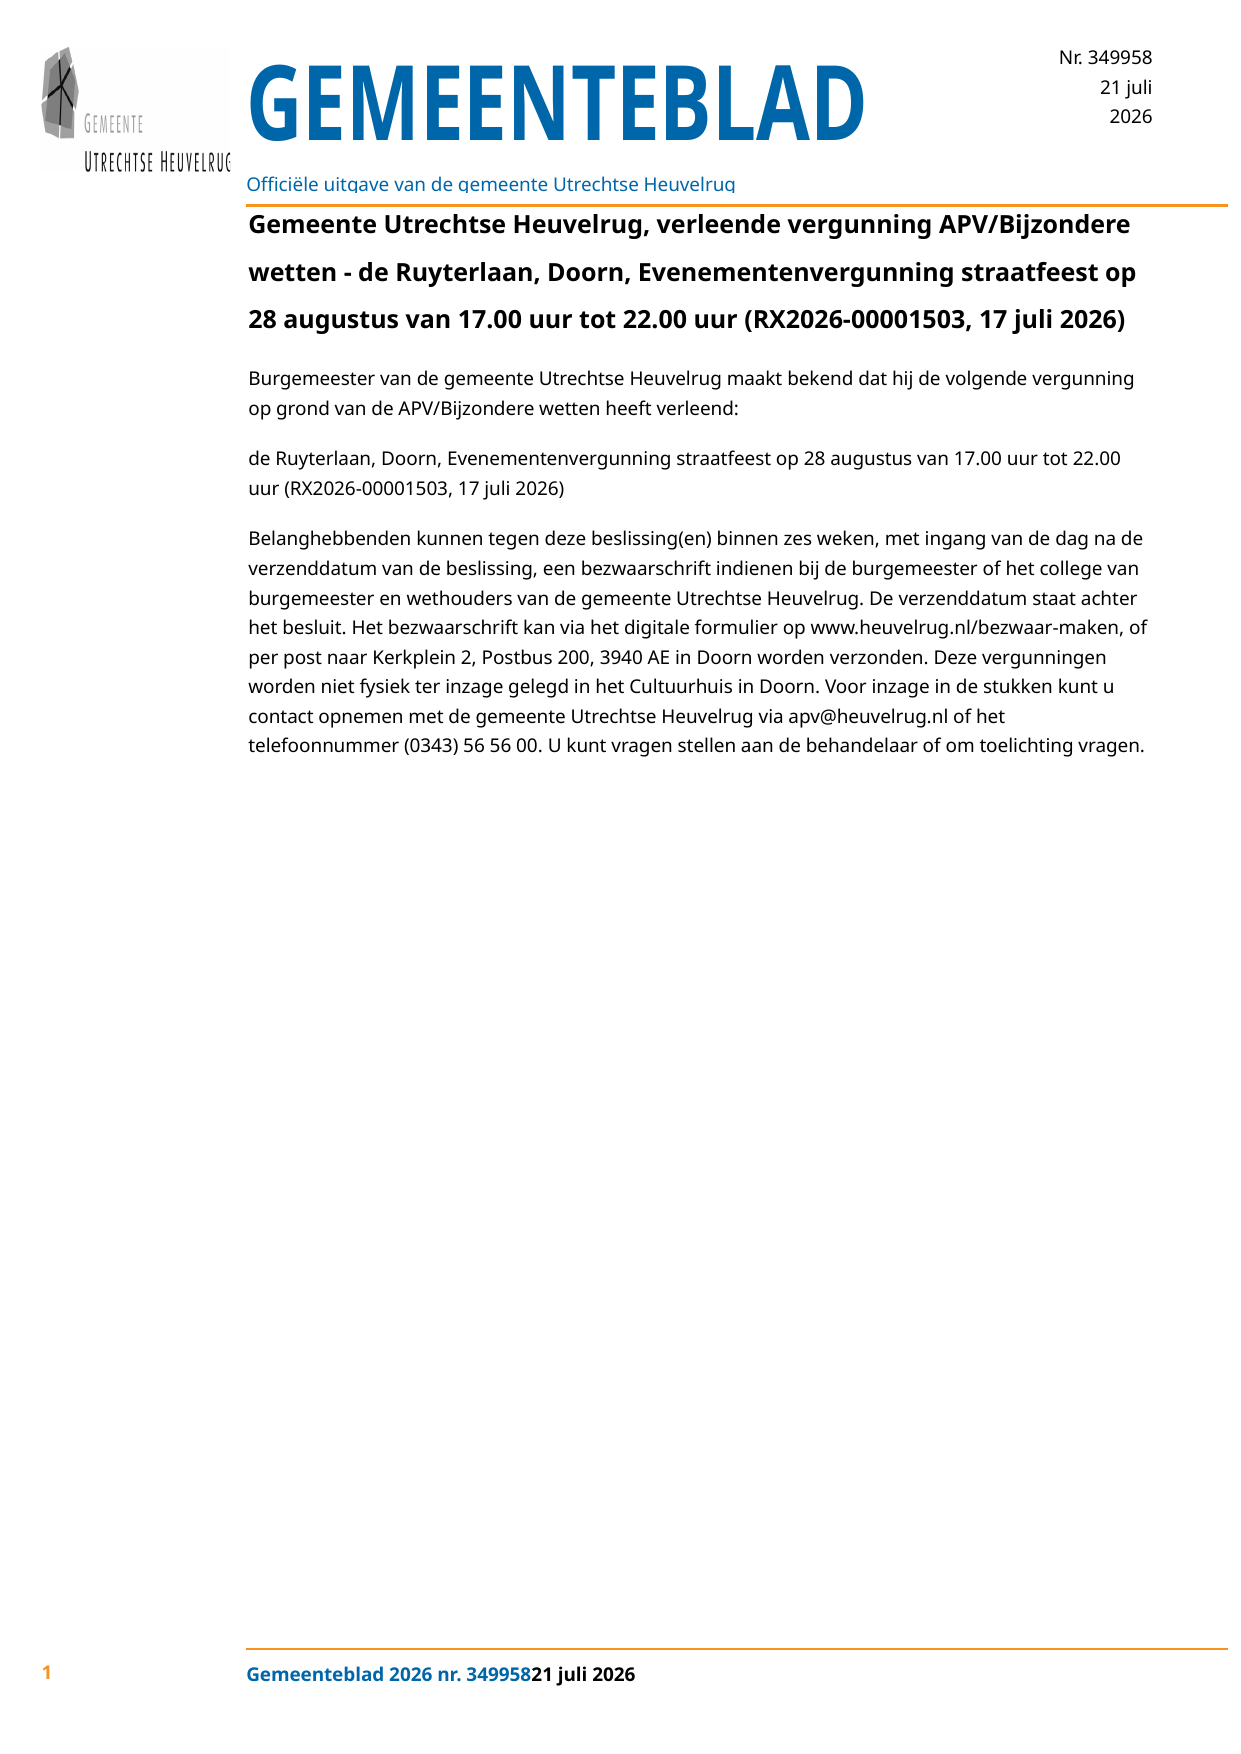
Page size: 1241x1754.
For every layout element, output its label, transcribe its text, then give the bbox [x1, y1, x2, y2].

text Burgemeester van de gemeente Utrechtse Heuvelrug maakt bekend dat hij de volgende vergunning op grond van de APV/Bijzondere wetten heeft verleend: [248, 366, 1152, 421]
text Gemeente Utrechtse Heuvelrug, verleende vergunning APV/Bijzondere wetten - de Ruyterlaan, Doorn, Evenementenvergunning straatfeest op 28 augustus van 17.00 uur tot 22.00 uur (RX2026-00001503, 17 juli 2026) [248, 207, 1152, 336]
picture [41, 47, 231, 172]
text de Ruyterlaan, Doorn, Evenementenvergunning straatfeest op 28 augustus van 17.00 uur tot 22.00 uur (RX2026-00001503, 17 juli 2026) [248, 446, 1152, 501]
text Belanghebbenden kunnen tegen deze beslissing(en) binnen zes weken, met ingang van de dag na de verzenddatum van de beslissing, een bezwaarschrift indienen bij de burgemeester of het college van burgemeester en wethouders van de gemeente Utrechtse Heuvelrug. De verzenddatum staat achter het besluit. Het bezwaarschrift kan via het digitale formulier op www.heuvelrug.nl/bezwaar-maken, of per post naar Kerkplein 2, Postbus 200, 3940 AE in Doorn worden verzonden. Deze vergunningen worden niet fysiek ter inzage gelegd in het Cultuurhuis in Doorn. Voor inzage in de stukken kunt u contact opnemen met de gemeente Utrechtse Heuvelrug via apv@heuvelrug.nl of het telefoonnummer (0343) 56 56 00. U kunt vragen stellen aan de behandelaar of om toelichting vragen. [248, 526, 1152, 758]
